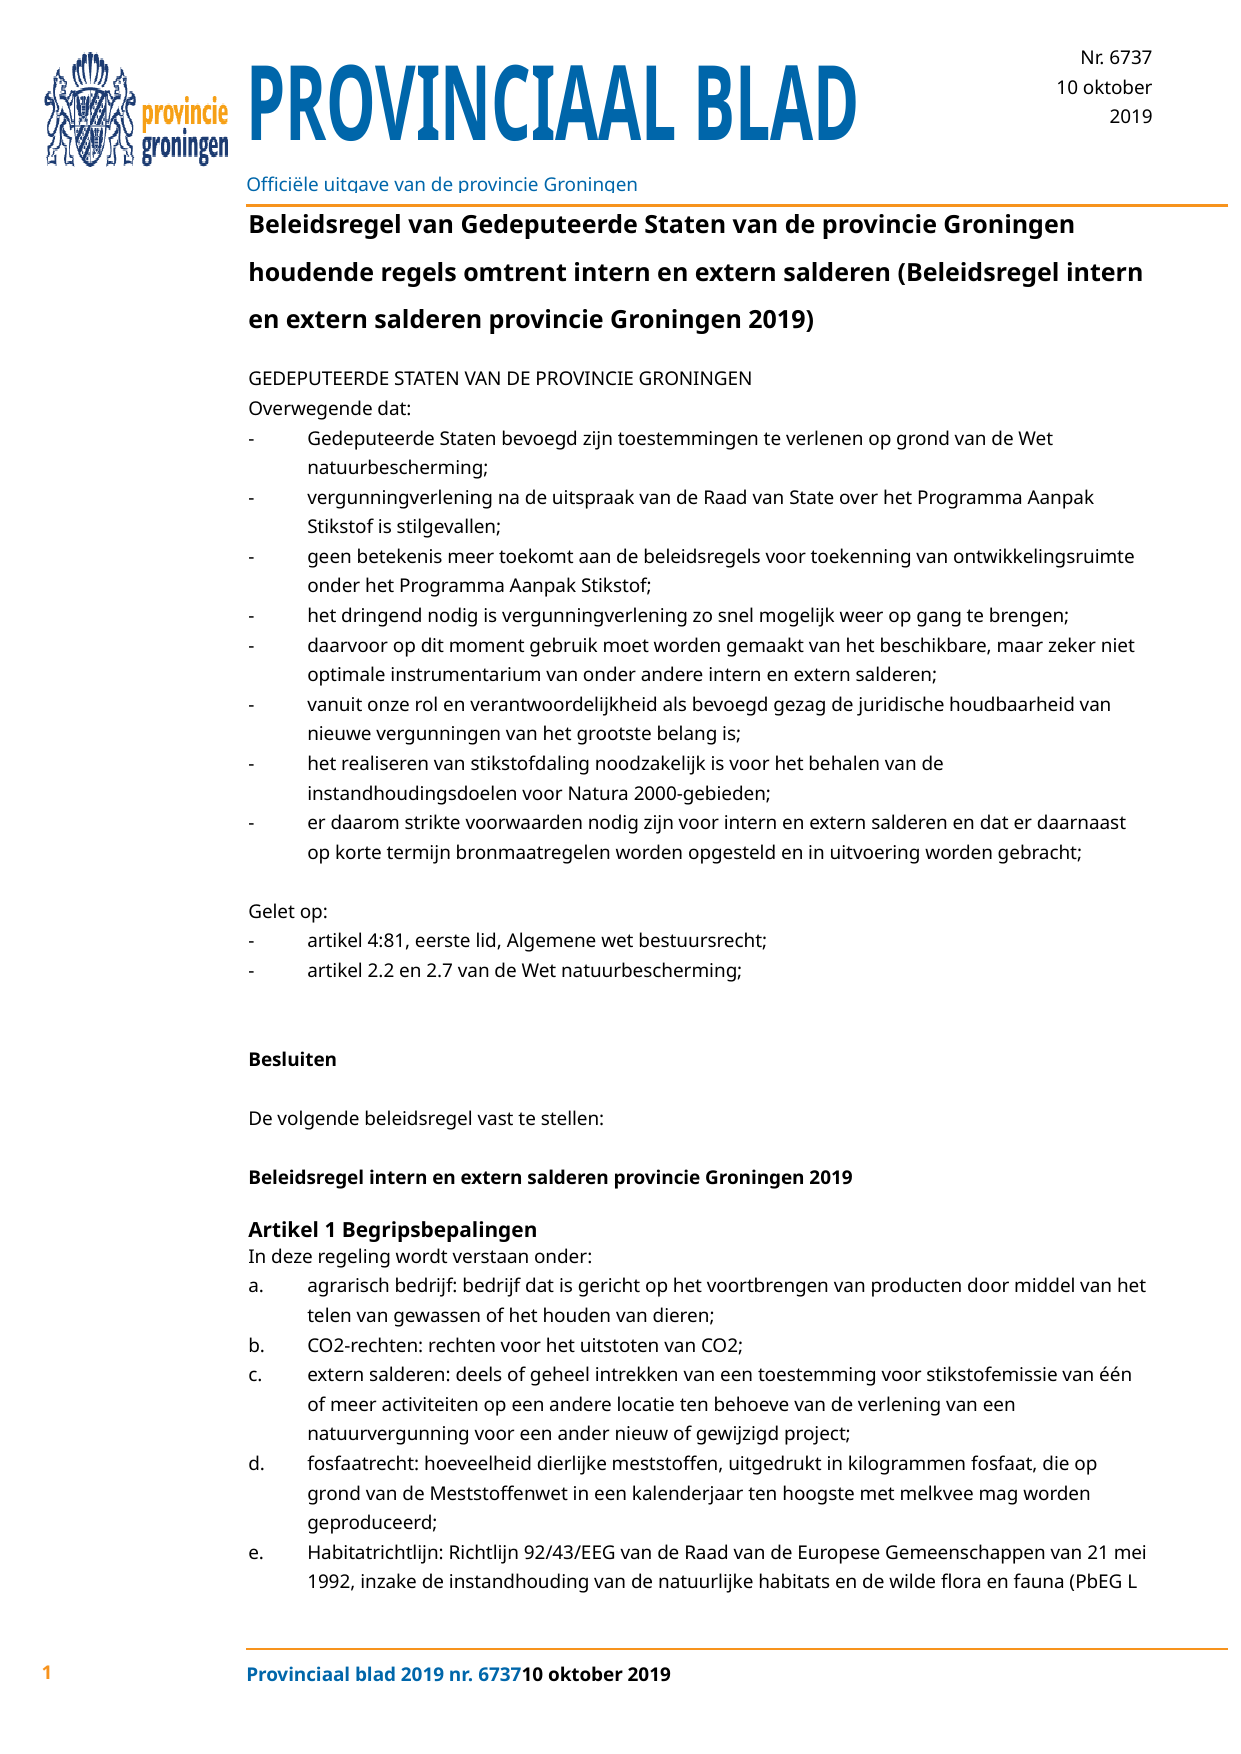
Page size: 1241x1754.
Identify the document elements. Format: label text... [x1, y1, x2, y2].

text Overwegende dat: [248, 395, 1152, 421]
list Habitatrichtlijn: Richtlijn 92/43/EEG van de Raad van de Europese Gemeenschappen van 21 mei 1992, inzake de instandhouding van de natuurlijke habitats en de wilde flora en fauna (PbEG L [248, 1539, 1152, 1594]
list artikel 4:81, eerste lid, Algemene wet bestuursrecht; [248, 928, 1152, 953]
text Beleidsregel van Gedeputeerde Staten van de provincie Groningen houdende regels omtrent intern en extern salderen (Beleidsregel intern en extern salderen provincie Groningen 2019) [248, 207, 1152, 336]
text De volgende beleidsregel vast te stellen: [248, 1105, 1152, 1131]
list artikel 2.2 en 2.7 van de Wet natuurbescherming; [248, 957, 1152, 983]
list het realiseren van stikstofdaling noodzakelijk is voor het behalen van de instandhoudingsdoelen voor Natura 2000-gebieden; [248, 750, 1152, 805]
list fosfaatrecht: hoeveelheid dierlijke meststoffen, uitgedrukt in kilogrammen fosfaat, die op grond van de Meststoffenwet in een kalenderjaar ten hoogste met melkvee mag worden geproduceerd; [248, 1450, 1152, 1535]
text In deze regeling wordt verstaan onder: [248, 1243, 1152, 1269]
list het dringend nodig is vergunningverlening zo snel mogelijk weer op gang te brengen; [248, 602, 1152, 628]
text GEDEPUTEERDE STATEN VAN DE PROVINCIE GRONINGEN [248, 366, 1152, 391]
list er daarom strikte voorwaarden nodig zijn voor intern en extern salderen en dat er daarnaast op korte termijn bronmaatregelen worden opgesteld en in uitvoering worden gebracht; [248, 809, 1152, 864]
list daarvoor op dit moment gebruik moet worden gemaakt van het beschikbare, maar zeker niet optimale instrumentarium van onder andere intern en extern salderen; [248, 632, 1152, 687]
list CO2-rechten: rechten voor het uitstoten van CO2; [248, 1332, 1152, 1358]
list vanuit onze rol en verantwoordelijkheid als bevoegd gezag de juridische houdbaarheid van nieuwe vergunningen van het grootste belang is; [248, 691, 1152, 746]
picture [41, 47, 231, 172]
text Besluiten [248, 1046, 1152, 1072]
list geen betekenis meer toekomt aan de beleidsregels voor toekenning van ontwikkelingsruimte onder het Programma Aanpak Stikstof; [248, 543, 1152, 598]
list extern salderen: deels of geheel intrekken van een toestemming voor stikstofemissie van één of meer activiteiten op een andere locatie ten behoeve van de verlening van een natuurvergunning voor een ander nieuw of gewijzigd project; [248, 1361, 1152, 1446]
text Beleidsregel intern en extern salderen provincie Groningen 2019 [248, 1164, 1152, 1190]
list Gedeputeerde Staten bevoegd zijn toestemmingen te verlenen op grond van de Wet natuurbescherming; [248, 425, 1152, 480]
list vergunningverlening na de uitspraak van de Raad van State over het Programma Aanpak Stikstof is stilgevallen; [248, 484, 1152, 539]
text Gelet op: [248, 898, 1152, 924]
text Artikel 1 Begripsbepalingen [248, 1215, 1152, 1243]
list agrarisch bedrijf: bedrijf dat is gericht op het voortbrengen van producten door middel van het telen van gewassen of het houden van dieren; [248, 1273, 1152, 1328]
